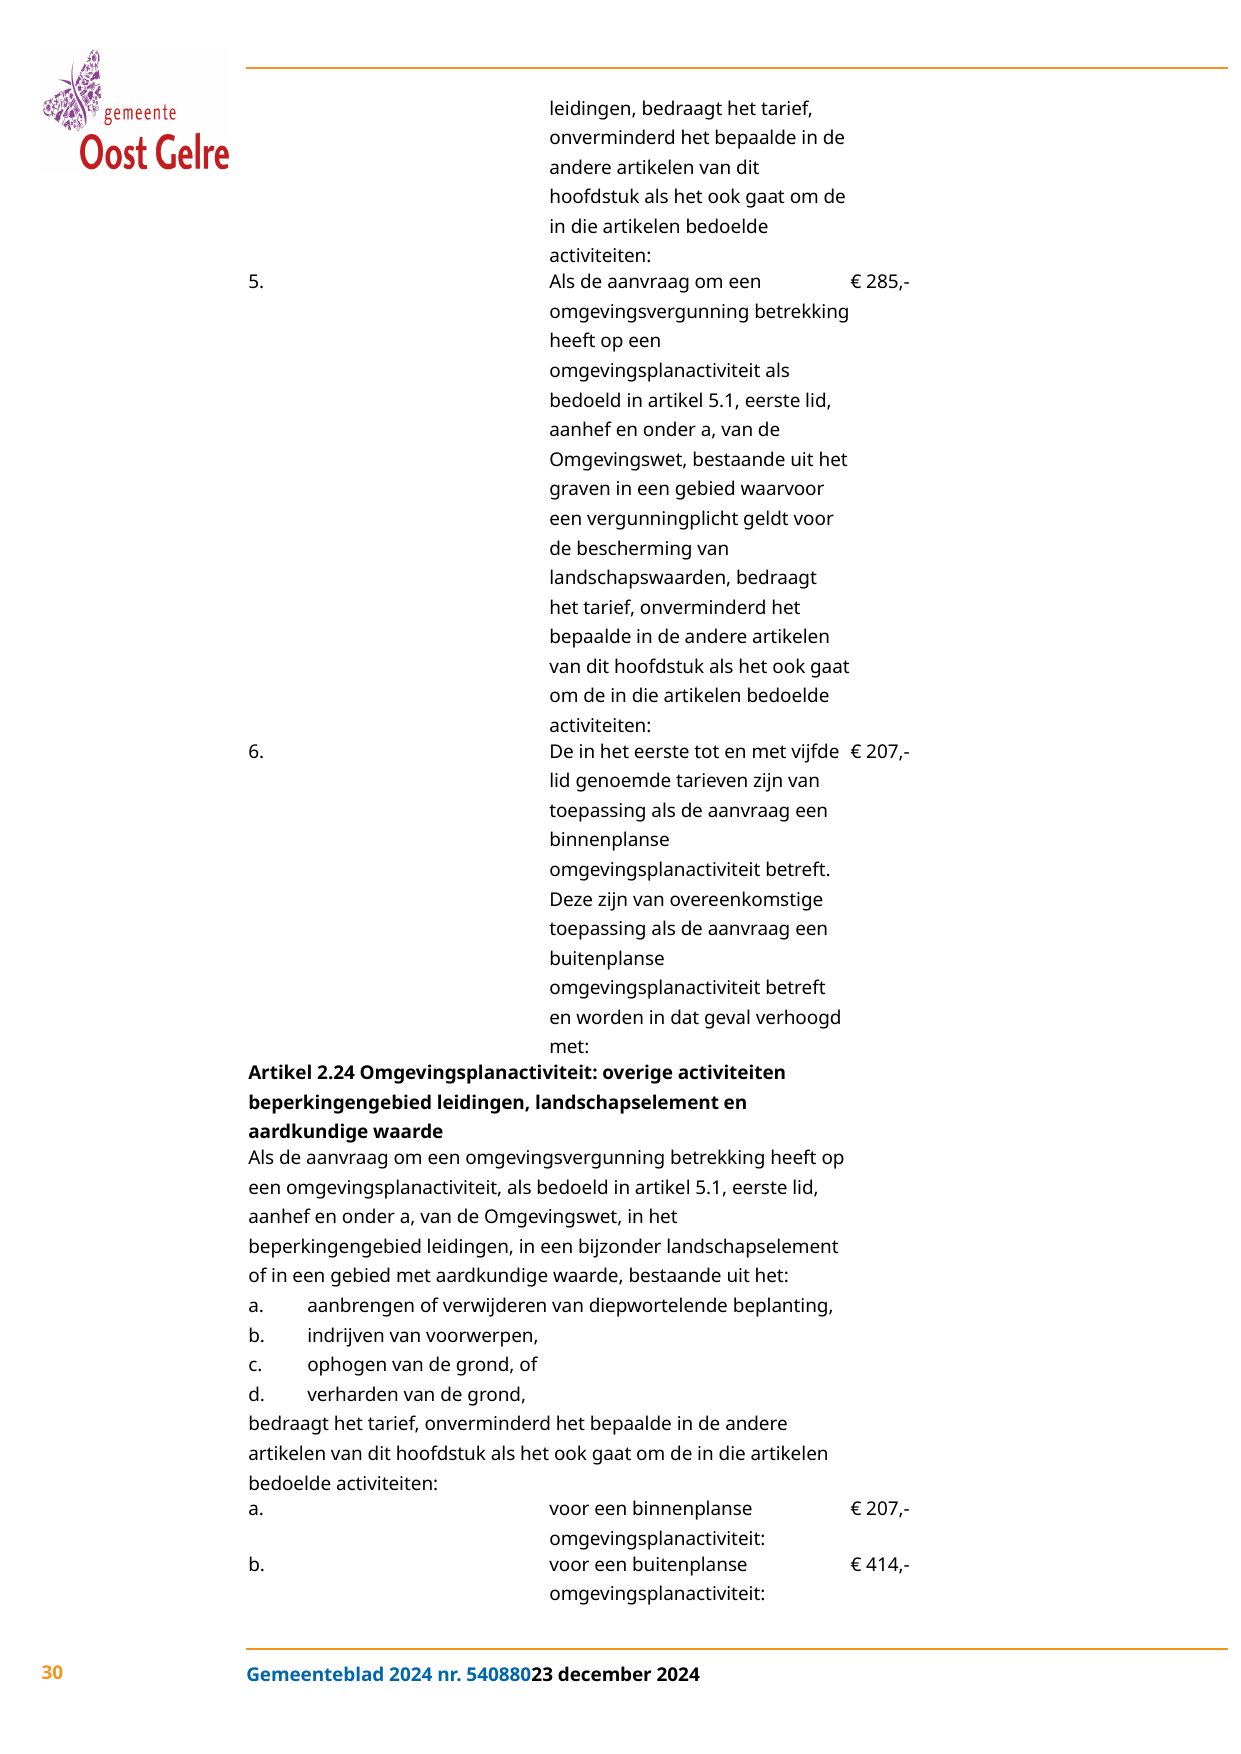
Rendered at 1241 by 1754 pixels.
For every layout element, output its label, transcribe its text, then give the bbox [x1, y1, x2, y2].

table_cell [850, 95, 1152, 268]
table_cell voor een binnenplanse omgevingsplanactiviteit: [549, 1496, 850, 1551]
table_cell [850, 1060, 1152, 1144]
table_cell a. [248, 1496, 549, 1551]
table_cell € 207,- [850, 1496, 1152, 1551]
table_cell voor een buitenplanse omgevingsplanactiviteit: [549, 1551, 850, 1606]
table_cell € 207,- [850, 738, 1152, 1059]
table_cell Als de aanvraag om een omgevingsvergunning betrekking heeft op een omgevingsplanactiviteit als bedoeld in artikel 5.1, eerste lid, aanhef en onder a, van de Omgevingswet, bestaande uit het graven in een gebied waarvoor een vergunningplicht geldt voor de bescherming van landschapswaarden, bedraagt het tarief, onverminderd het bepaalde in de andere artikelen van dit hoofdstuk als het ook gaat om de in die artikelen bedoelde activiteiten: [549, 269, 850, 738]
table_cell 6. [248, 738, 549, 1059]
table_cell b. [248, 1551, 549, 1606]
picture [41, 47, 231, 172]
table_cell 5. [248, 269, 549, 738]
table_cell € 414,- [850, 1551, 1152, 1606]
table_cell leidingen, bedraagt het tarief, onverminderd het bepaalde in de andere artikelen van dit hoofdstuk als het ook gaat om de in die artikelen bedoelde activiteiten: [549, 95, 850, 268]
table_cell Als de aanvraag om een omgevingsvergunning betrekking heeft op een omgevingsplanactiviteit, als bedoeld in artikel 5.1, eerste lid, aanhef en onder a, van de Omgevingswet, in het beperkingengebied leidingen, in een bijzonder landschapselement of in een gebied met aardkundige waarde, bestaande uit het: aanbrengen of verwijderen van diepwortelende beplanting, indrijven van voorwerpen, ophogen van de grond, of verharden van de grond, bedraagt het tarief, onverminderd het bepaalde in de andere artikelen van dit hoofdstuk als het ook gaat om de in die artikelen bedoelde activiteiten: [248, 1144, 850, 1496]
table_cell De in het eerste tot en met vijfde lid genoemde tarieven zijn van toepassing als de aanvraag een binnenplanse omgevingsplanactiviteit betreft. Deze zijn van overeenkomstige toepassing als de aanvraag een buitenplanse omgevingsplanactiviteit betreft en worden in dat geval verhoogd met: [549, 738, 850, 1059]
table_cell € 285,- [850, 269, 1152, 738]
table_cell Artikel 2.24 Omgevingsplanactiviteit: overige activiteiten beperkingengebied leidingen, landschapselement en aardkundige waarde [248, 1060, 850, 1144]
table_cell [248, 95, 549, 268]
table_cell [850, 1144, 1152, 1496]
